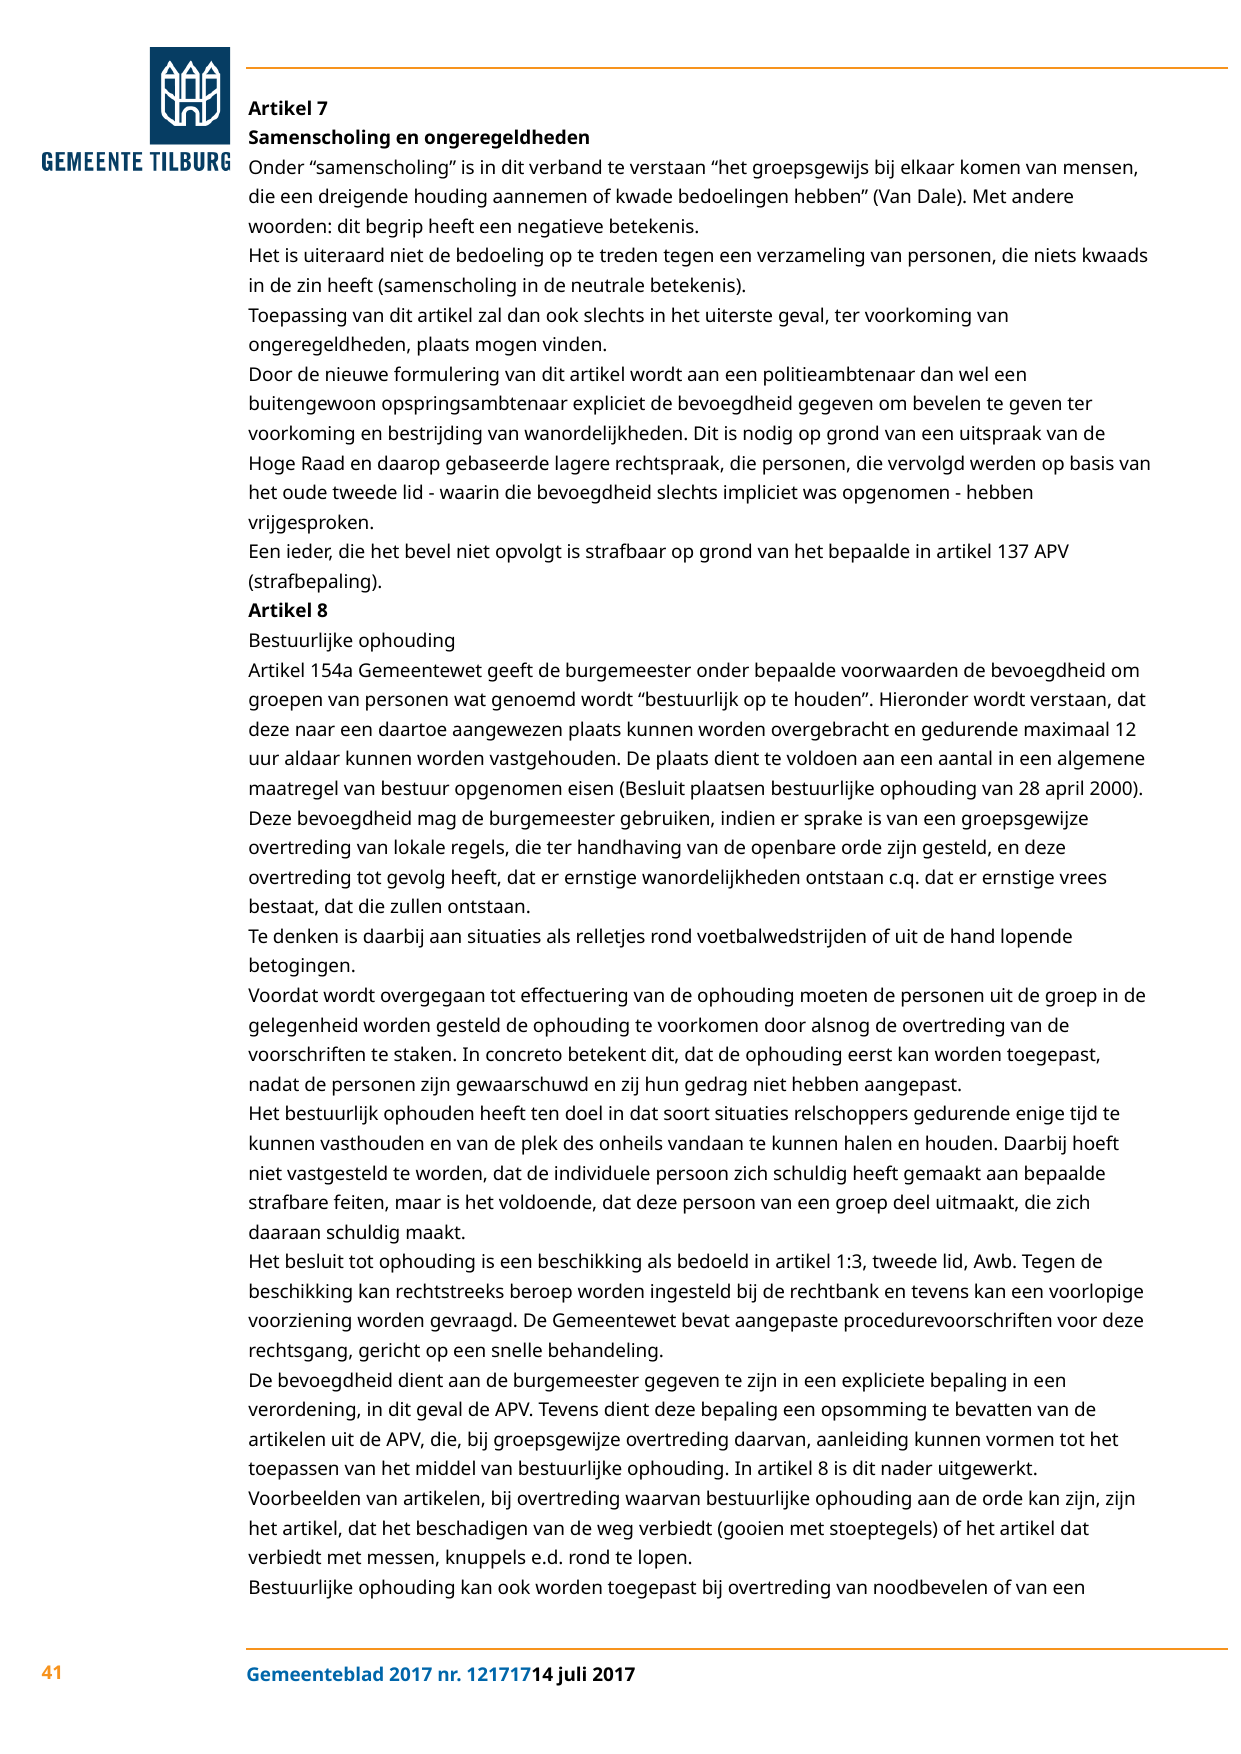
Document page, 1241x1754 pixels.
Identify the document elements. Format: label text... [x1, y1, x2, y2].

text Het is uiteraard niet de bedoeling op te treden tegen een verzameling van personen, die niets kwaads in de zin heeft (samenscholing in de neutrale betekenis). [248, 243, 1152, 298]
picture [41, 47, 231, 172]
text Een ieder, die het bevel niet opvolgt is strafbaar op grond van het bepaalde in artikel 137 APV [248, 538, 1152, 564]
text Artikel 8 [248, 598, 1152, 623]
text Samenscholing en ongeregeldheden [248, 124, 1152, 150]
text Bestuurlijke ophouding kan ook worden toegepast bij overtreding van noodbevelen of van een [248, 1574, 1152, 1600]
text Te denken is daarbij aan situaties als relletjes rond voetbalwedstrijden of uit de hand lopende betogingen. [248, 923, 1152, 978]
text Voordat wordt overgegaan tot effectuering van de ophouding moeten de personen uit de groep in de gelegenheid worden gesteld de ophouding te voorkomen door alsnog de overtreding van de voorschriften te staken. In concreto betekent dit, dat de ophouding eerst kan worden toegepast, nadat de personen zijn gewaarschuwd en zij hun gedrag niet hebben aangepast. [248, 982, 1152, 1097]
text Artikel 7 [248, 95, 1152, 121]
text Het bestuurlijk ophouden heeft ten doel in dat soort situaties relschoppers gedurende enige tijd te kunnen vasthouden en van de plek des onheils vandaan te kunnen halen en houden. Daarbij hoeft niet vastgesteld te worden, dat de individuele persoon zich schuldig heeft gemaakt aan bepaalde strafbare feiten, maar is het voldoende, dat deze persoon van een groep deel uitmaakt, die zich daaraan schuldig maakt. [248, 1101, 1152, 1245]
text Het besluit tot ophouding is een beschikking als bedoeld in artikel 1:3, tweede lid, Awb. Tegen de beschikking kan rechtstreeks beroep worden ingesteld bij de rechtbank en tevens kan een voorlopige voorziening worden gevraagd. De Gemeentewet bevat aangepaste procedurevoorschriften voor deze rechtsgang, gericht op een snelle behandeling. [248, 1248, 1152, 1363]
text Deze bevoegdheid mag de burgemeester gebruiken, indien er sprake is van een groepsgewijze overtreding van lokale regels, die ter handhaving van de openbare orde zijn gesteld, en deze overtreding tot gevolg heeft, dat er ernstige wanordelijkheden ontstaan c.q. dat er ernstige vrees bestaat, dat die zullen ontstaan. [248, 805, 1152, 919]
text Bestuurlijke ophouding [248, 627, 1152, 653]
text Artikel 154a Gemeentewet geeft de burgemeester onder bepaalde voorwaarden de bevoegdheid om groepen van personen wat genoemd wordt “bestuurlijk op te houden”. Hieronder wordt verstaan, dat deze naar een daartoe aangewezen plaats kunnen worden overgebracht en gedurende maximaal 12 uur aldaar kunnen worden vastgehouden. De plaats dient te voldoen aan een aantal in een algemene maatregel van bestuur opgenomen eisen (Besluit plaatsen bestuurlijke ophouding van 28 april 2000). [248, 657, 1152, 801]
text Toepassing van dit artikel zal dan ook slechts in het uiterste geval, ter voorkoming van ongeregeldheden, plaats mogen vinden. [248, 302, 1152, 357]
text Onder “samenscholing” is in dit verband te verstaan “het groepsgewijs bij elkaar komen van mensen, die een dreigende houding aannemen of kwade bedoelingen hebben” (Van Dale). Met andere woorden: dit begrip heeft een negatieve betekenis. [248, 154, 1152, 239]
text (strafbepaling). [248, 568, 1152, 594]
text De bevoegdheid dient aan de burgemeester gegeven te zijn in een expliciete bepaling in een verordening, in dit geval de APV. Tevens dient deze bepaling een opsomming te bevatten van de artikelen uit de APV, die, bij groepsgewijze overtreding daarvan, aanleiding kunnen vormen tot het toepassen van het middel van bestuurlijke ophouding. In artikel 8 is dit nader uitgewerkt. Voorbeelden van artikelen, bij overtreding waarvan bestuurlijke ophouding aan de orde kan zijn, zijn het artikel, dat het beschadigen van de weg verbiedt (gooien met stoeptegels) of het artikel dat verbiedt met messen, knuppels e.d. rond te lopen. [248, 1367, 1152, 1570]
text Door de nieuwe formulering van dit artikel wordt aan een politieambtenaar dan wel een buitengewoon opspringsambtenaar expliciet de bevoegdheid gegeven om bevelen te geven ter voorkoming en bestrijding van wanordelijkheden. Dit is nodig op grond van een uitspraak van de Hoge Raad en daarop gebaseerde lagere rechtspraak, die personen, die vervolgd werden op basis van het oude tweede lid - waarin die bevoegdheid slechts impliciet was opgenomen - hebben vrijgesproken. [248, 361, 1152, 535]
